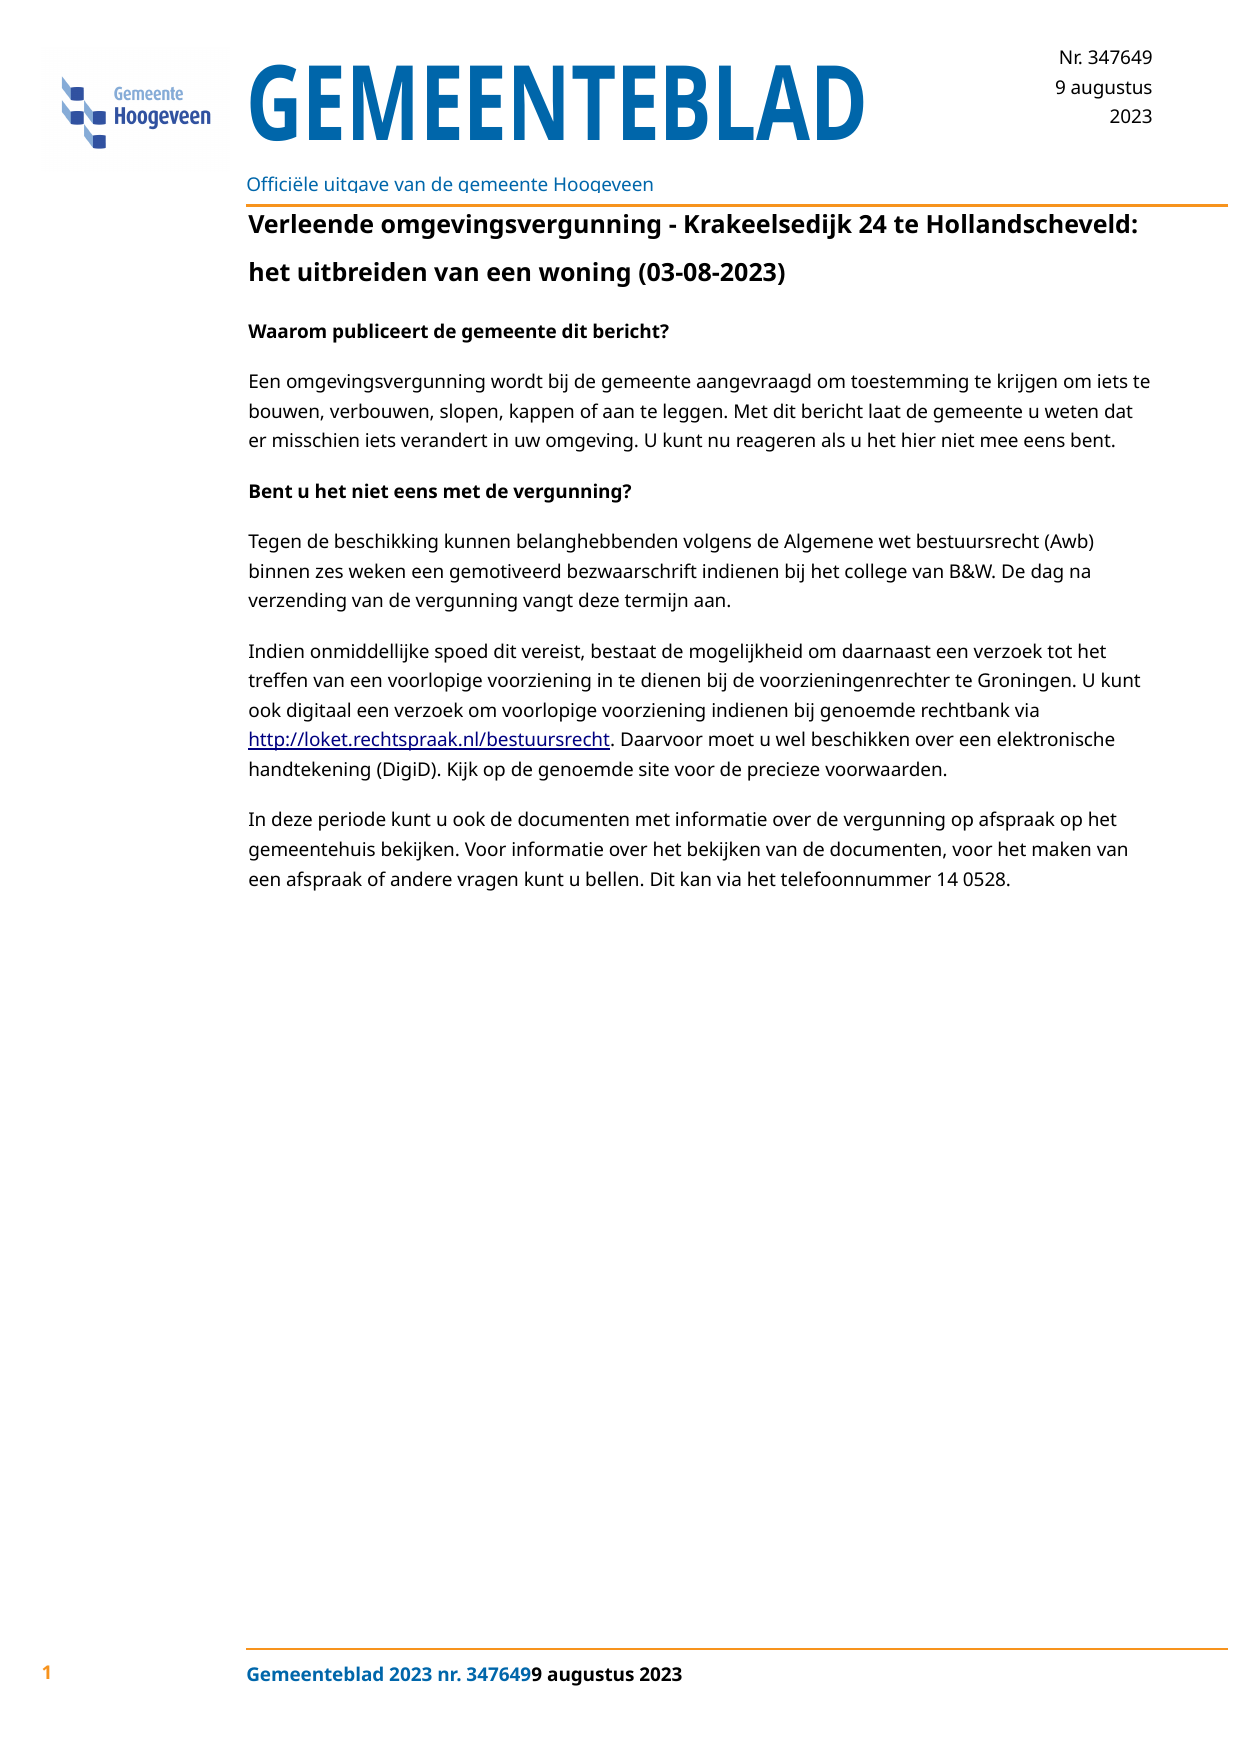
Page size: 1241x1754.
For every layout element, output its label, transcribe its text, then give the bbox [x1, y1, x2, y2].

text In deze periode kunt u ook de documenten met informatie over de vergunning op afspraak op het gemeentehuis bekijken. Voor informatie over het bekijken van de documenten, voor het maken van een afspraak of andere vragen kunt u bellen. Dit kan via het telefoonnummer 14 0528. [248, 807, 1152, 892]
picture [41, 47, 231, 172]
text Tegen de beschikking kunnen belanghebbenden volgens de Algemene wet bestuursrecht (Awb) binnen zes weken een gemotiveerd bezwaarschrift indienen bij het college van B&W. De dag na verzending van de vergunning vangt deze termijn aan. [248, 528, 1152, 613]
text Indien onmiddellijke spoed dit vereist, bestaat de mogelijkheid om daarnaast een verzoek tot het treffen van een voorlopige voorziening in te dienen bij de voorzieningenrechter te Groningen. U kunt ook digitaal een verzoek om voorlopige voorziening indienen bij genoemde rechtbank via http://loket.rechtspraak.nl/bestuursrecht. Daarvoor moet u wel beschikken over een elektronische handtekening (DigiD). Kijk op de genoemde site voor de precieze voorwaarden. [248, 638, 1152, 782]
text Een omgevingsvergunning wordt bij de gemeente aangevraagd om toestemming te krijgen om iets te bouwen, verbouwen, slopen, kappen of aan te leggen. Met dit bericht laat de gemeente u weten dat er misschien iets verandert in uw omgeving. U kunt nu reageren als u het hier niet mee eens bent. [248, 368, 1152, 453]
text Verleende omgevingsvergunning - Krakeelsedijk 24 te Hollandscheveld: het uitbreiden van een woning (03-08-2023) [248, 207, 1152, 288]
text Waarom publiceert de gemeente dit bericht? [248, 318, 1152, 344]
text Bent u het niet eens met de vergunning? [248, 478, 1152, 504]
